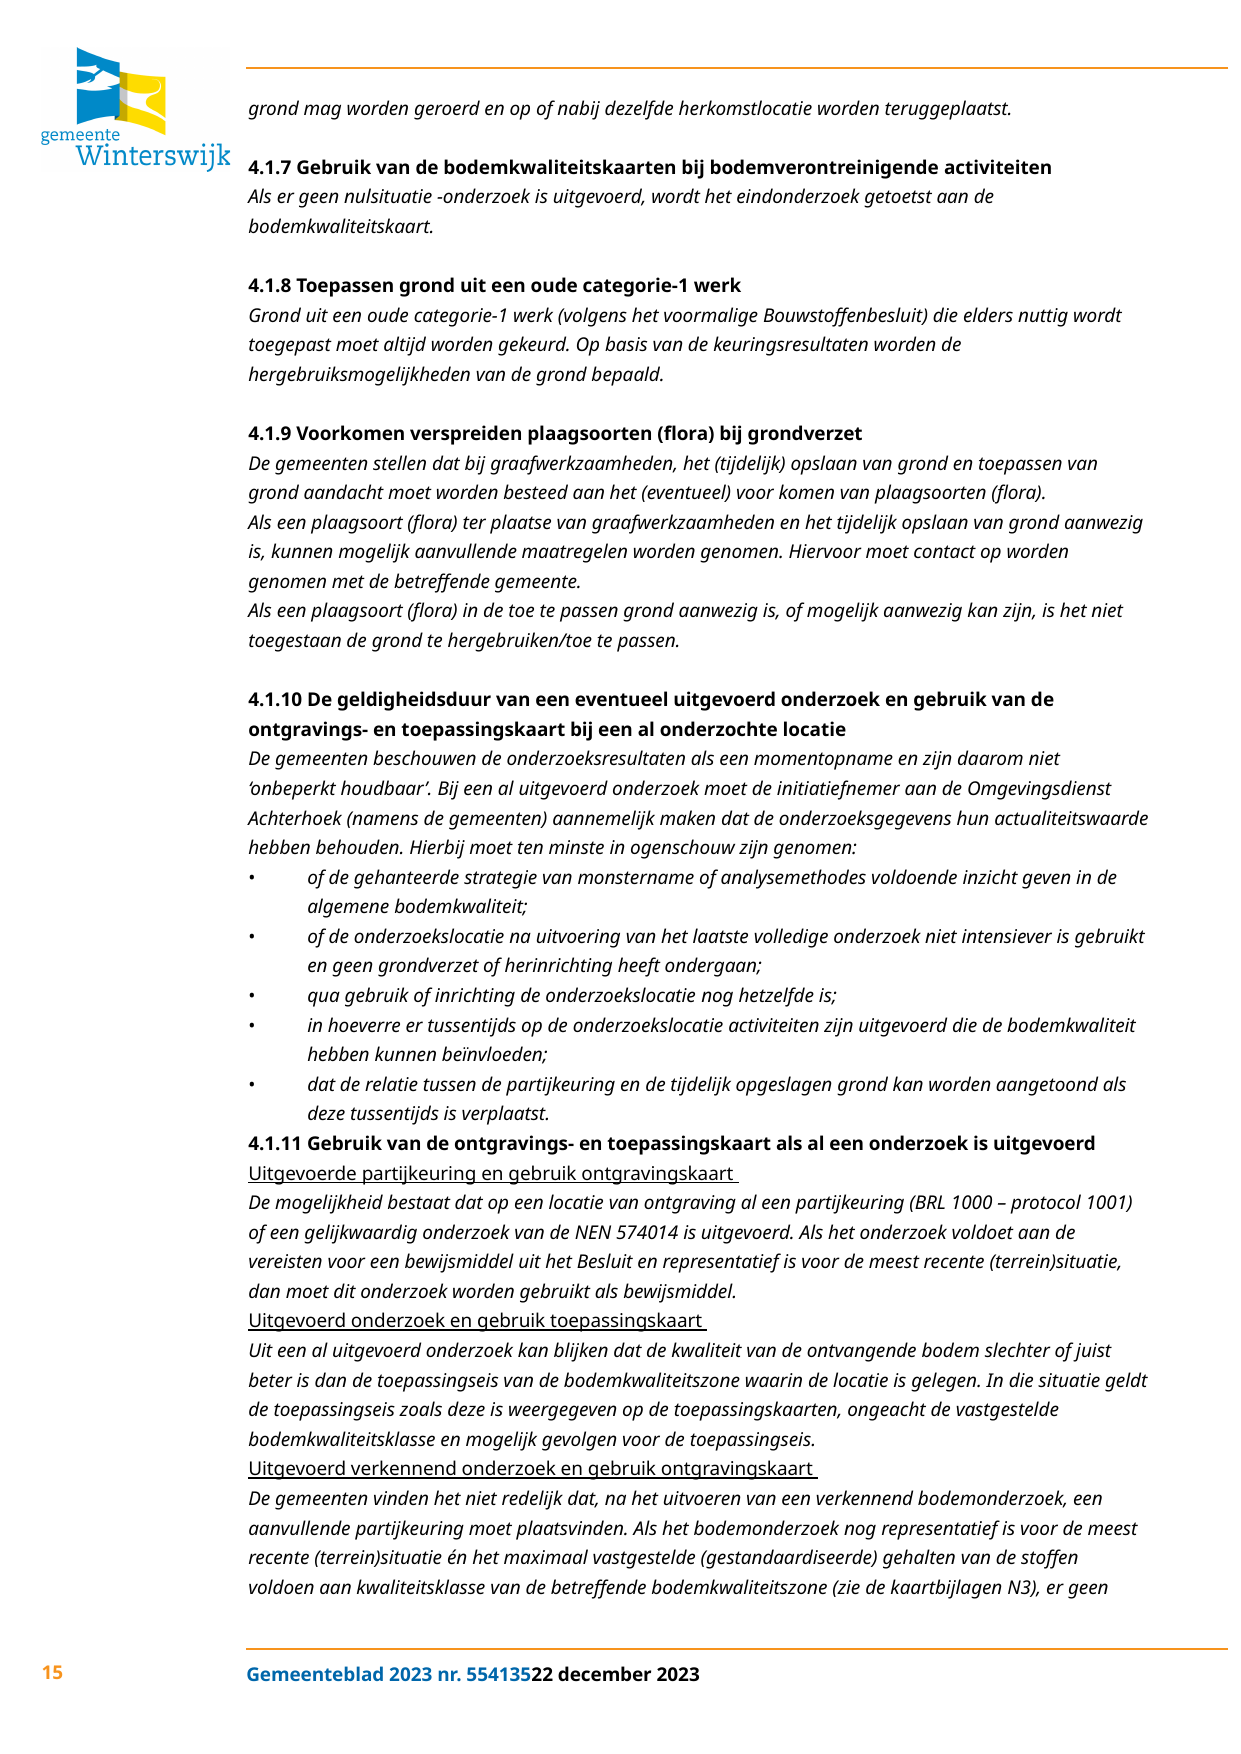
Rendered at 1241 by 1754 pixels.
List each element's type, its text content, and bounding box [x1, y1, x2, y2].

text 4.1.8 Toepassen grond uit een oude categorie-1 werk [248, 272, 1152, 298]
text Grond uit een oude categorie-1 werk (volgens het voormalige Bouwstoffenbesluit) die elders nuttig wordt toegepast moet altijd worden gekeurd. Op basis van de keuringsresultaten worden de hergebruiksmogelijkheden van de grond bepaald. [248, 302, 1152, 387]
text Als er geen nulsituatie -onderzoek is uitgevoerd, wordt het eindonderzoek getoetst aan de bodemkwaliteitskaart. [248, 183, 1152, 239]
text Uit een al uitgevoerd onderzoek kan blijken dat de kwaliteit van de ontvangende bodem slechter of juist beter is dan de toepassingseis van de bodemkwaliteitszone waarin de locatie is gelegen. In die situatie geldt de toepassingseis zoals deze is weergegeven op de toepassingskaarten, ongeacht de vastgestelde bodemkwaliteitsklasse en mogelijk gevolgen voor de toepassingseis. [248, 1337, 1152, 1452]
text 4.1.9 Voorkomen verspreiden plaagsoorten (flora) bij grondverzet [248, 420, 1152, 446]
text 4.1.11 Gebruik van de ontgravings- en toepassingskaart als al een onderzoek is uitgevoerd [248, 1130, 1152, 1156]
text Als een plaagsoort (flora) in de toe te passen grond aanwezig is, of mogelijk aanwezig kan zijn, is het niet toegestaan de grond te hergebruiken/toe te passen. [248, 598, 1152, 653]
text De mogelijkheid bestaat dat op een locatie van ontgraving al een partijkeuring (BRL 1000 – protocol 1001) of een gelijkwaardig onderzoek van de NEN 574014 is uitgevoerd. Als het onderzoek voldoet aan de vereisten voor een bewijsmiddel uit het Besluit en representatief is voor de meest recente (terrein)situatie, dan moet dit onderzoek worden gebruikt als bewijsmiddel. [248, 1189, 1152, 1304]
text 4.1.10 De geldigheidsduur van een eventueel uitgevoerd onderzoek en gebruik van de ontgravings- en toepassingskaart bij een al onderzochte locatie [248, 686, 1152, 742]
text Uitgevoerd onderzoek en gebruik toepassingskaart [248, 1308, 1152, 1333]
picture [225, 153, 231, 162]
text De gemeenten beschouwen de onderzoeksresultaten als een momentopname en zijn daarom niet ‘onbeperkt houdbaar’. Bij een al uitgevoerd onderzoek moet de initiatiefnemer aan de Omgevingsdienst Achterhoek (namens de gemeenten) aannemelijk maken dat de onderzoeksgegevens hun actualiteitswaarde hebben behouden. Hierbij moet ten minste in ogenschouw zijn genomen: [248, 746, 1152, 860]
text 4.1.7 Gebruik van de bodemkwaliteitskaarten bij bodemverontreinigende activiteiten [248, 154, 1152, 180]
list of de gehanteerde strategie van monstername of analysemethodes voldoende inzicht geven in de algemene bodemkwaliteit; [248, 864, 1152, 919]
list dat de relatie tussen de partijkeuring en de tijdelijk opgeslagen grond kan worden aangetoond als deze tussentijds is verplaatst. [248, 1071, 1152, 1126]
list in hoeverre er tussentijds op de onderzoekslocatie activiteiten zijn uitgevoerd die de bodemkwaliteit hebben kunnen beïnvloeden; [248, 1012, 1152, 1067]
list of de onderzoekslocatie na uitvoering van het laatste volledige onderzoek niet intensiever is gebruikt en geen grondverzet of herinrichting heeft ondergaan; [248, 923, 1152, 978]
text De gemeenten vinden het niet redelijk dat, na het uitvoeren van een verkennend bodemonderzoek, een aanvullende partijkeuring moet plaatsvinden. Als het bodemonderzoek nog representatief is voor de meest recente (terrein)situatie én het maximaal vastgestelde (gestandaardiseerde) gehalten van de stoffen voldoen aan kwaliteitsklasse van de betreffende bodemkwaliteitszone (zie de kaartbijlagen N3), er geen [248, 1485, 1152, 1600]
text De gemeenten stellen dat bij graafwerkzaamheden, het (tijdelijk) opslaan van grond en toepassen van grond aandacht moet worden besteed aan het (eventueel) voor komen van plaagsoorten (flora). [248, 450, 1152, 505]
text Uitgevoerde partijkeuring en gebruik ontgravingskaart [248, 1160, 1152, 1186]
list qua gebruik of inrichting de onderzoekslocatie nog hetzelfde is; [248, 982, 1152, 1008]
text Uitgevoerd verkennend onderzoek en gebruik ontgravingskaart [248, 1456, 1152, 1481]
picture [41, 47, 231, 172]
text Als een plaagsoort (flora) ter plaatse van graafwerkzaamheden en het tijdelijk opslaan van grond aanwezig is, kunnen mogelijk aanvullende maatregelen worden genomen. Hiervoor moet contact op worden genomen met de betreffende gemeente. [248, 509, 1152, 594]
text grond mag worden geroerd en op of nabij dezelfde herkomstlocatie worden teruggeplaatst. [248, 95, 1152, 121]
